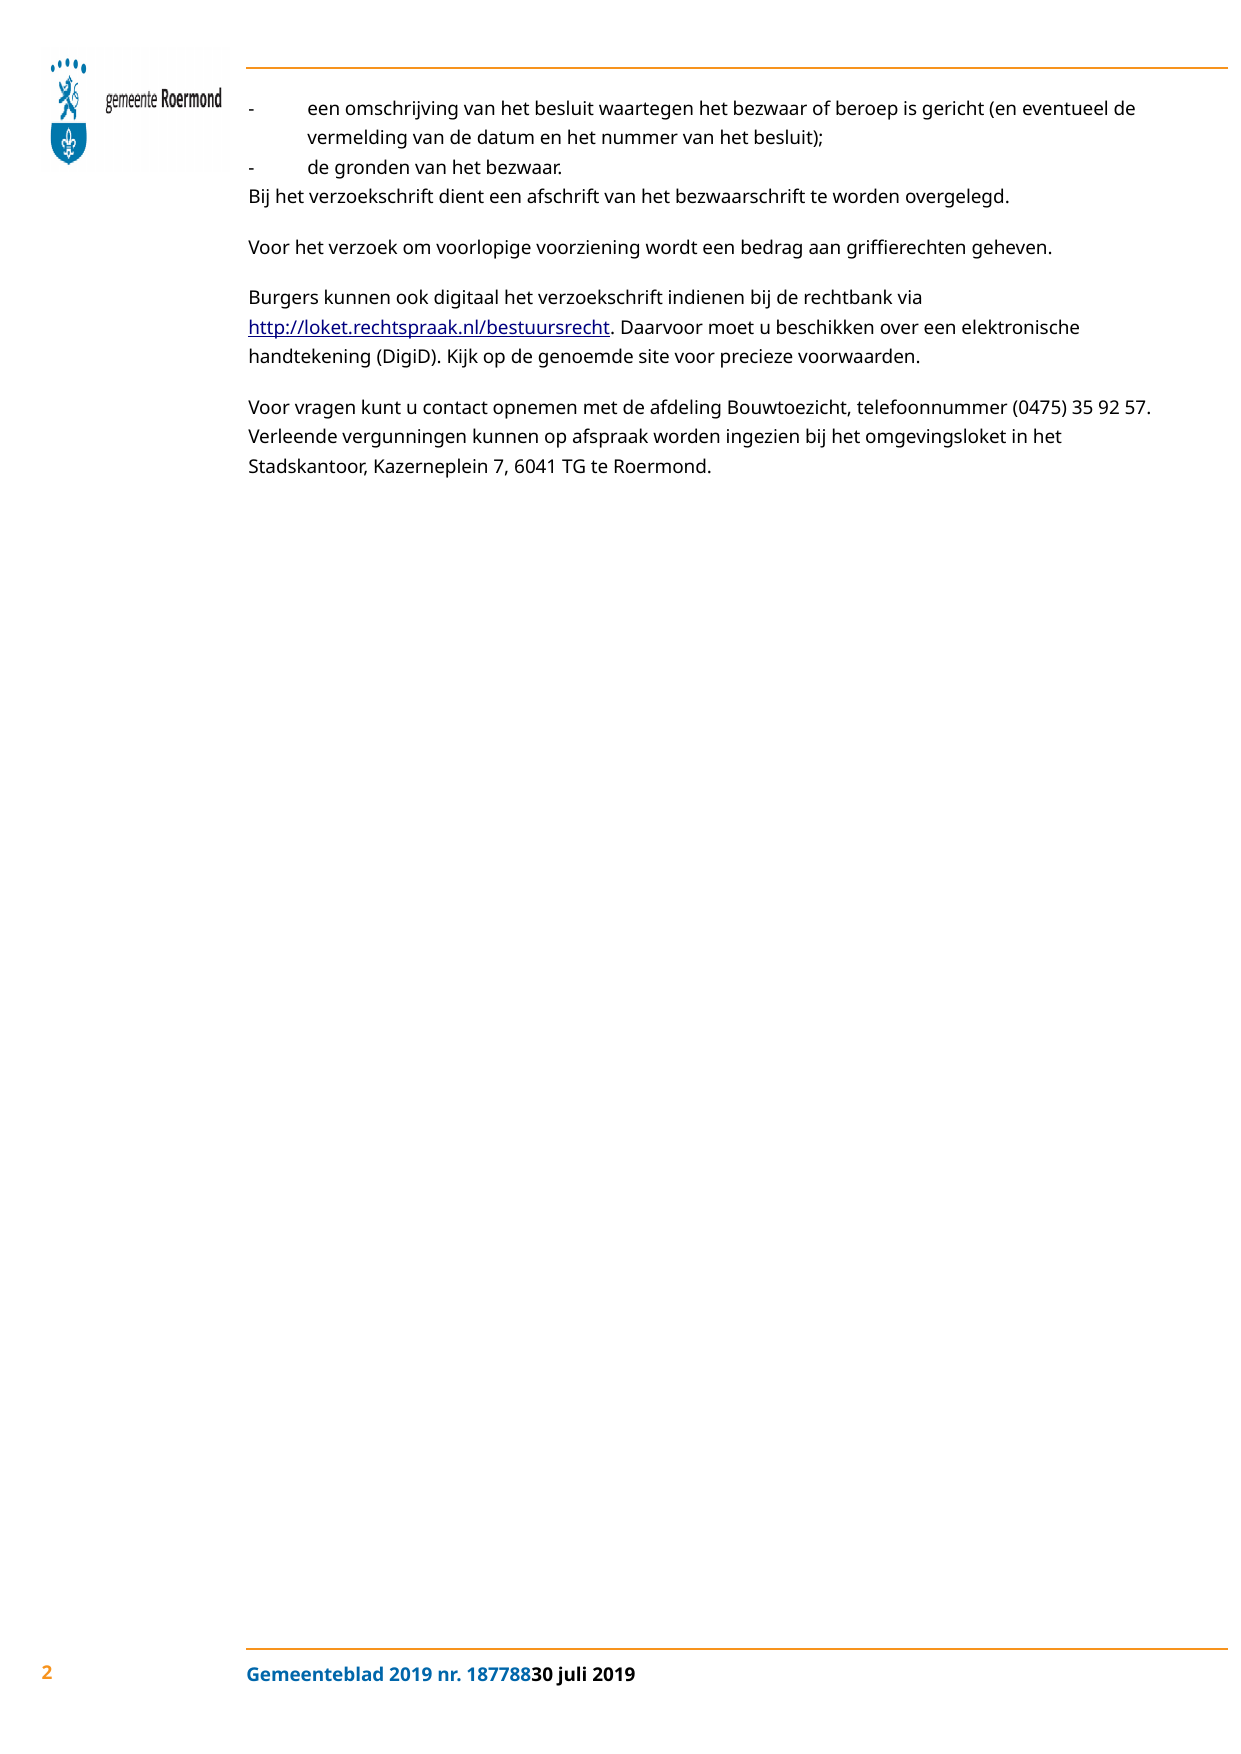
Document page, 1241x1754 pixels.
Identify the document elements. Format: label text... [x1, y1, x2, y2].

text Voor vragen kunt u contact opnemen met de afdeling Bouwtoezicht, telefoonnummer (0475) 35 92 57. Verleende vergunningen kunnen op afspraak worden ingezien bij het omgevingsloket in het Stadskantoor, Kazerneplein 7, 6041 TG te Roermond. [248, 394, 1152, 479]
text Voor het verzoek om voorlopige voorziening wordt een bedrag aan griffierechten geheven. [248, 234, 1152, 260]
text Bij het verzoekschrift dient een afschrift van het bezwaarschrift te worden overgelegd. [248, 183, 1152, 209]
picture [41, 47, 231, 172]
list de gronden van het bezwaar. [248, 154, 1152, 180]
text Burgers kunnen ook digitaal het verzoekschrift indienen bij de rechtbank via http://loket.rechtspraak.nl/bestuursrecht. Daarvoor moet u beschikken over een elektronische handtekening (DigiD). Kijk op de genoemde site voor precieze voorwaarden. [248, 284, 1152, 369]
list een omschrijving van het besluit waartegen het bezwaar of beroep is gericht (en eventueel de vermelding van de datum en het nummer van het besluit); [248, 95, 1152, 150]
